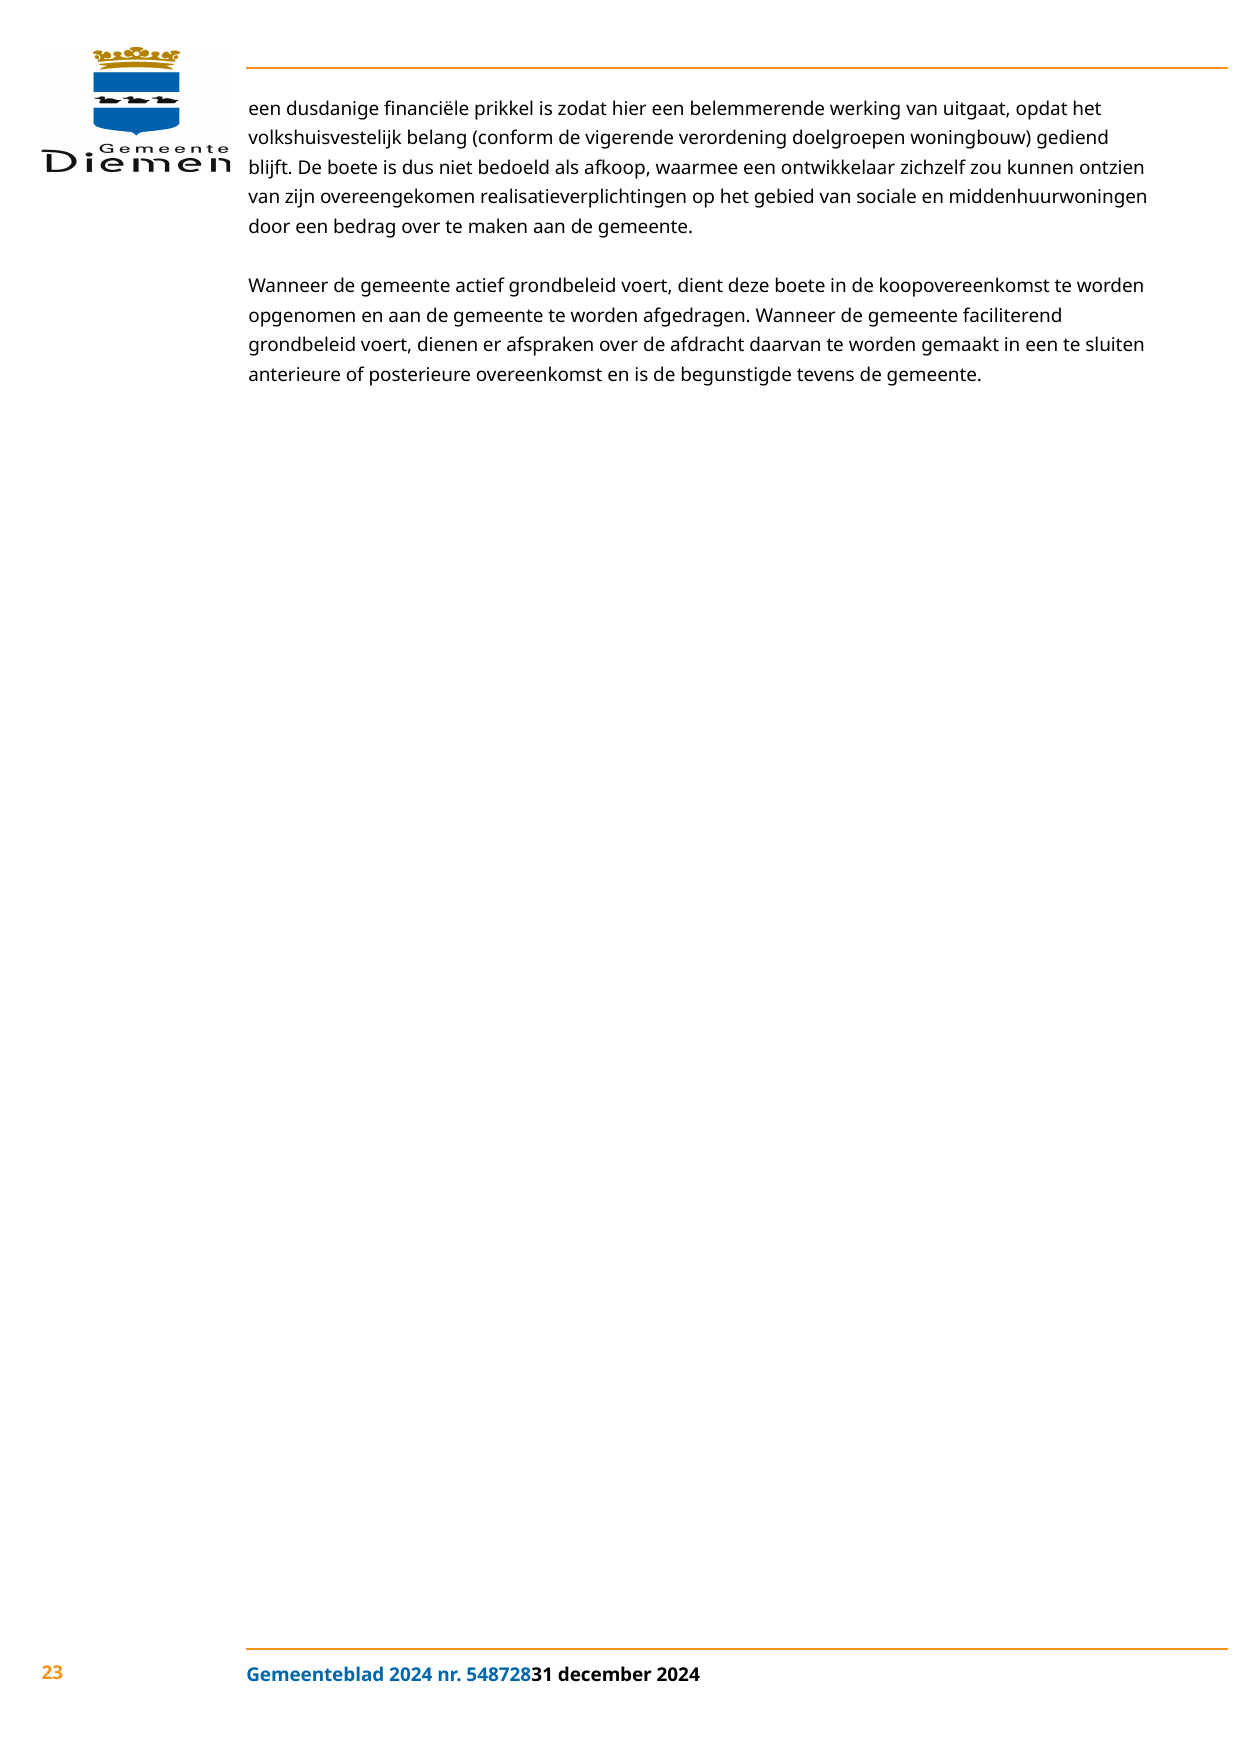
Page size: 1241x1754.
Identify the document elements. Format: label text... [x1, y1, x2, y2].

text Wanneer de gemeente actief grondbeleid voert, dient deze boete in de koopovereenkomst te worden opgenomen en aan de gemeente te worden afgedragen. Wanneer de gemeente faciliterend grondbeleid voert, dienen er afspraken over de afdracht daarvan te worden gemaakt in een te sluiten anterieure of posterieure overeenkomst en is de begunstigde tevens de gemeente. [248, 272, 1152, 387]
text een dusdanige financiële prikkel is zodat hier een belemmerende werking van uitgaat, opdat het volkshuisvestelijk belang (conform de vigerende verordening doelgroepen woningbouw) gediend blijft. De boete is dus niet bedoeld als afkoop, waarmee een ontwikkelaar zichzelf zou kunnen ontzien van zijn overeengekomen realisatieverplichtingen op het gebied van sociale en middenhuurwoningen door een bedrag over te maken aan de gemeente. [248, 95, 1152, 239]
picture [41, 47, 231, 172]
